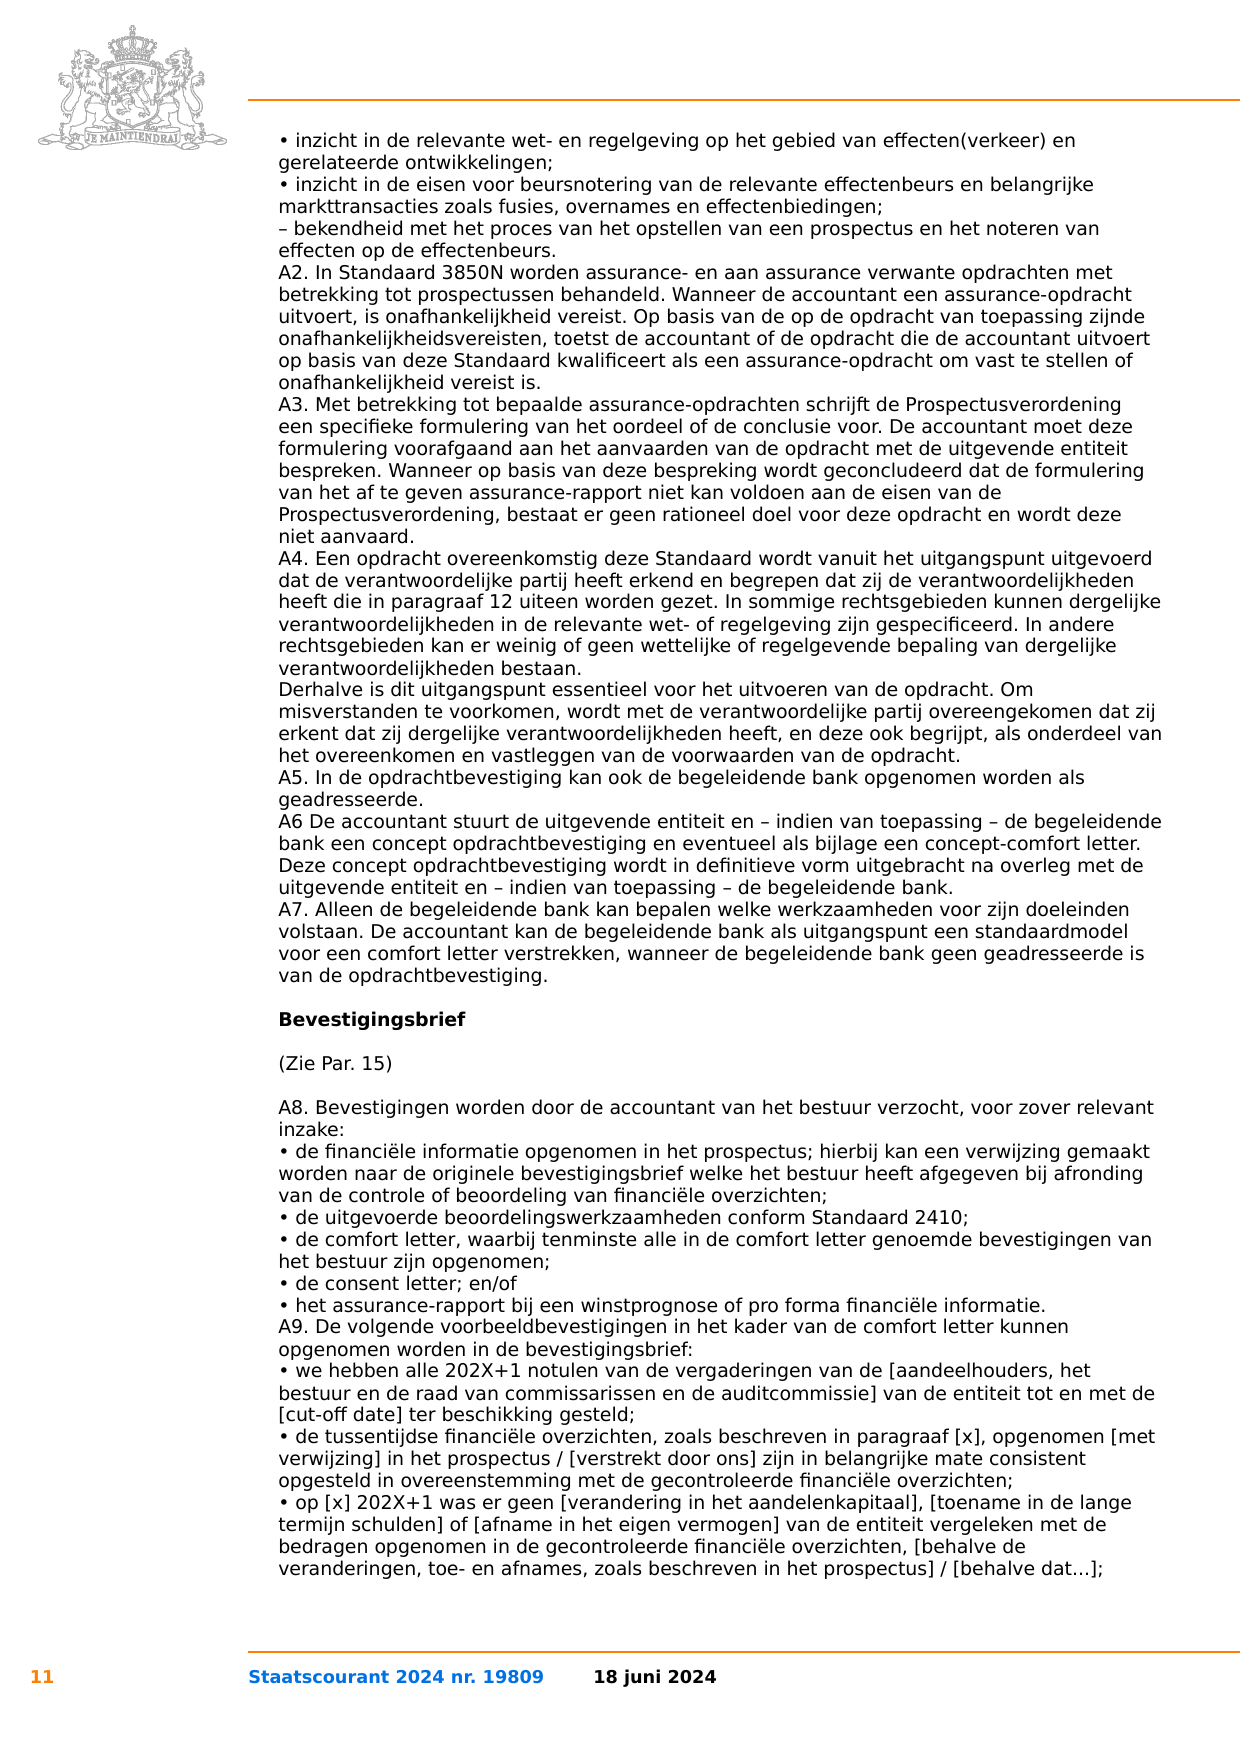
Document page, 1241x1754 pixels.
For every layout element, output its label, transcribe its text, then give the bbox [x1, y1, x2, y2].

text A7. Alleen de begeleidende bank kan bepalen welke werkzaamheden voor zijn doeleinden volstaan. De accountant kan de begeleidende bank als uitgangspunt een standaardmodel voor een comfort letter verstrekken, wanneer de begeleidende bank geen geadresseerde is van de opdrachtbevestiging. [278, 899, 1163, 987]
text A5. In de opdrachtbevestiging kan ook de begeleidende bank opgenomen worden als geadresseerde. [278, 767, 1163, 811]
text A3. Met betrekking tot bepaalde assurance-opdrachten schrijft de Prospectusverordening een specifieke formulering van het oordeel of de conclusie voor. De accountant moet deze formulering voorafgaand aan het aanvaarden van de opdracht met de uitgevende entiteit bespreken. Wanneer op basis van deze bespreking wordt geconcludeerd dat de formulering van het af te geven assurance-rapport niet kan voldoen aan de eisen van de Prospectusverordening, bestaat er geen rationeel doel voor deze opdracht en wordt deze niet aanvaard. [278, 394, 1163, 547]
text A2. In Standaard 3850N worden assurance- en aan assurance verwante opdrachten met betrekking tot prospectussen behandeld. Wanneer de accountant een assurance-opdracht uitvoert, is onafhankelijkheid vereist. Op basis van de op de opdracht van toepassing zijnde onafhankelijkheidsvereisten, toetst de accountant of de opdracht die de accountant uitvoert op basis van deze Standaard kwalificeert als een assurance-opdracht om vast te stellen of onafhankelijkheid vereist is. [278, 262, 1163, 394]
text • we hebben alle 202X+1 notulen van de vergaderingen van de [aandeelhouders, het bestuur en de raad van commissarissen en de auditcommissie] van de entiteit tot en met de [cut-off date] ter beschikking gesteld; [278, 1360, 1163, 1426]
text – bekendheid met het proces van het opstellen van een prospectus en het noteren van effecten op de effectenbeurs. [278, 218, 1163, 262]
text • de consent letter; en/of [278, 1272, 1163, 1294]
text • het assurance-rapport bij een winstprognose of pro forma financiële informatie. [278, 1294, 1163, 1316]
text (Zie Par. 15) [278, 1053, 1163, 1075]
text • de comfort letter, waarbij tenminste alle in de comfort letter genoemde bevestigingen van het bestuur zijn opgenomen; [278, 1228, 1163, 1272]
text A8. Bevestigingen worden door de accountant van het bestuur verzocht, voor zover relevant inzake: [278, 1097, 1163, 1141]
text A9. De volgende voorbeeldbevestigingen in het kader van de comfort letter kunnen opgenomen worden in de bevestigingsbrief: [278, 1316, 1163, 1360]
text • de tussentijdse financiële overzichten, zoals beschreven in paragraaf [x], opgenomen [met verwijzing] in het prospectus / [verstrekt door ons] zijn in belangrijke mate consistent opgesteld in overeenstemming met de gecontroleerde financiële overzichten; [278, 1426, 1163, 1492]
text Derhalve is dit uitgangspunt essentieel voor het uitvoeren van de opdracht. Om misverstanden te voorkomen, wordt met de verantwoordelijke partij overeengekomen dat zij erkent dat zij dergelijke verantwoordelijkheden heeft, en deze ook begrijpt, als onderdeel van het overeenkomen en vastleggen van de voorwaarden van de opdracht. [278, 679, 1163, 767]
picture [38, 25, 227, 150]
text • inzicht in de eisen voor beursnotering van de relevante effectenbeurs en belangrijke markttransacties zoals fusies, overnames en effectenbiedingen; [278, 174, 1163, 218]
text • inzicht in de relevante wet- en regelgeving op het gebied van effecten(verkeer) en gerelateerde ontwikkelingen; [278, 130, 1163, 174]
text A6 De accountant stuurt de uitgevende entiteit en – indien van toepassing – de begeleidende bank een concept opdrachtbevestiging en eventueel als bijlage een concept-comfort letter. Deze concept opdrachtbevestiging wordt in definitieve vorm uitgebracht na overleg met de uitgevende entiteit en – indien van toepassing – de begeleidende bank. [278, 811, 1163, 899]
text A4. Een opdracht overeenkomstig deze Standaard wordt vanuit het uitgangspunt uitgevoerd dat de verantwoordelijke partij heeft erkend en begrepen dat zij de verantwoordelijkheden heeft die in paragraaf 12 uiteen worden gezet. In sommige rechtsgebieden kunnen dergelijke verantwoordelijkheden in de relevante wet- of regelgeving zijn gespecificeerd. In andere rechtsgebieden kan er weinig of geen wettelijke of regelgevende bepaling van dergelijke verantwoordelijkheden bestaan. [278, 547, 1163, 679]
text • de financiële informatie opgenomen in het prospectus; hierbij kan een verwijzing gemaakt worden naar de originele bevestigingsbrief welke het bestuur heeft afgegeven bij afronding van de controle of beoordeling van financiële overzichten; [278, 1141, 1163, 1207]
text • de uitgevoerde beoordelingswerkzaamheden conform Standaard 2410; [278, 1207, 1163, 1228]
subtitle Bevestigingsbrief [278, 1009, 1163, 1031]
text • op [x] 202X+1 was er geen [verandering in het aandelenkapitaal], [toename in de lange termijn schulden] of [afname in het eigen vermogen] van de entiteit vergeleken met de bedragen opgenomen in de gecontroleerde financiële overzichten, [behalve de veranderingen, toe- en afnames, zoals beschreven in het prospectus] / [behalve dat...]; [278, 1492, 1163, 1580]
